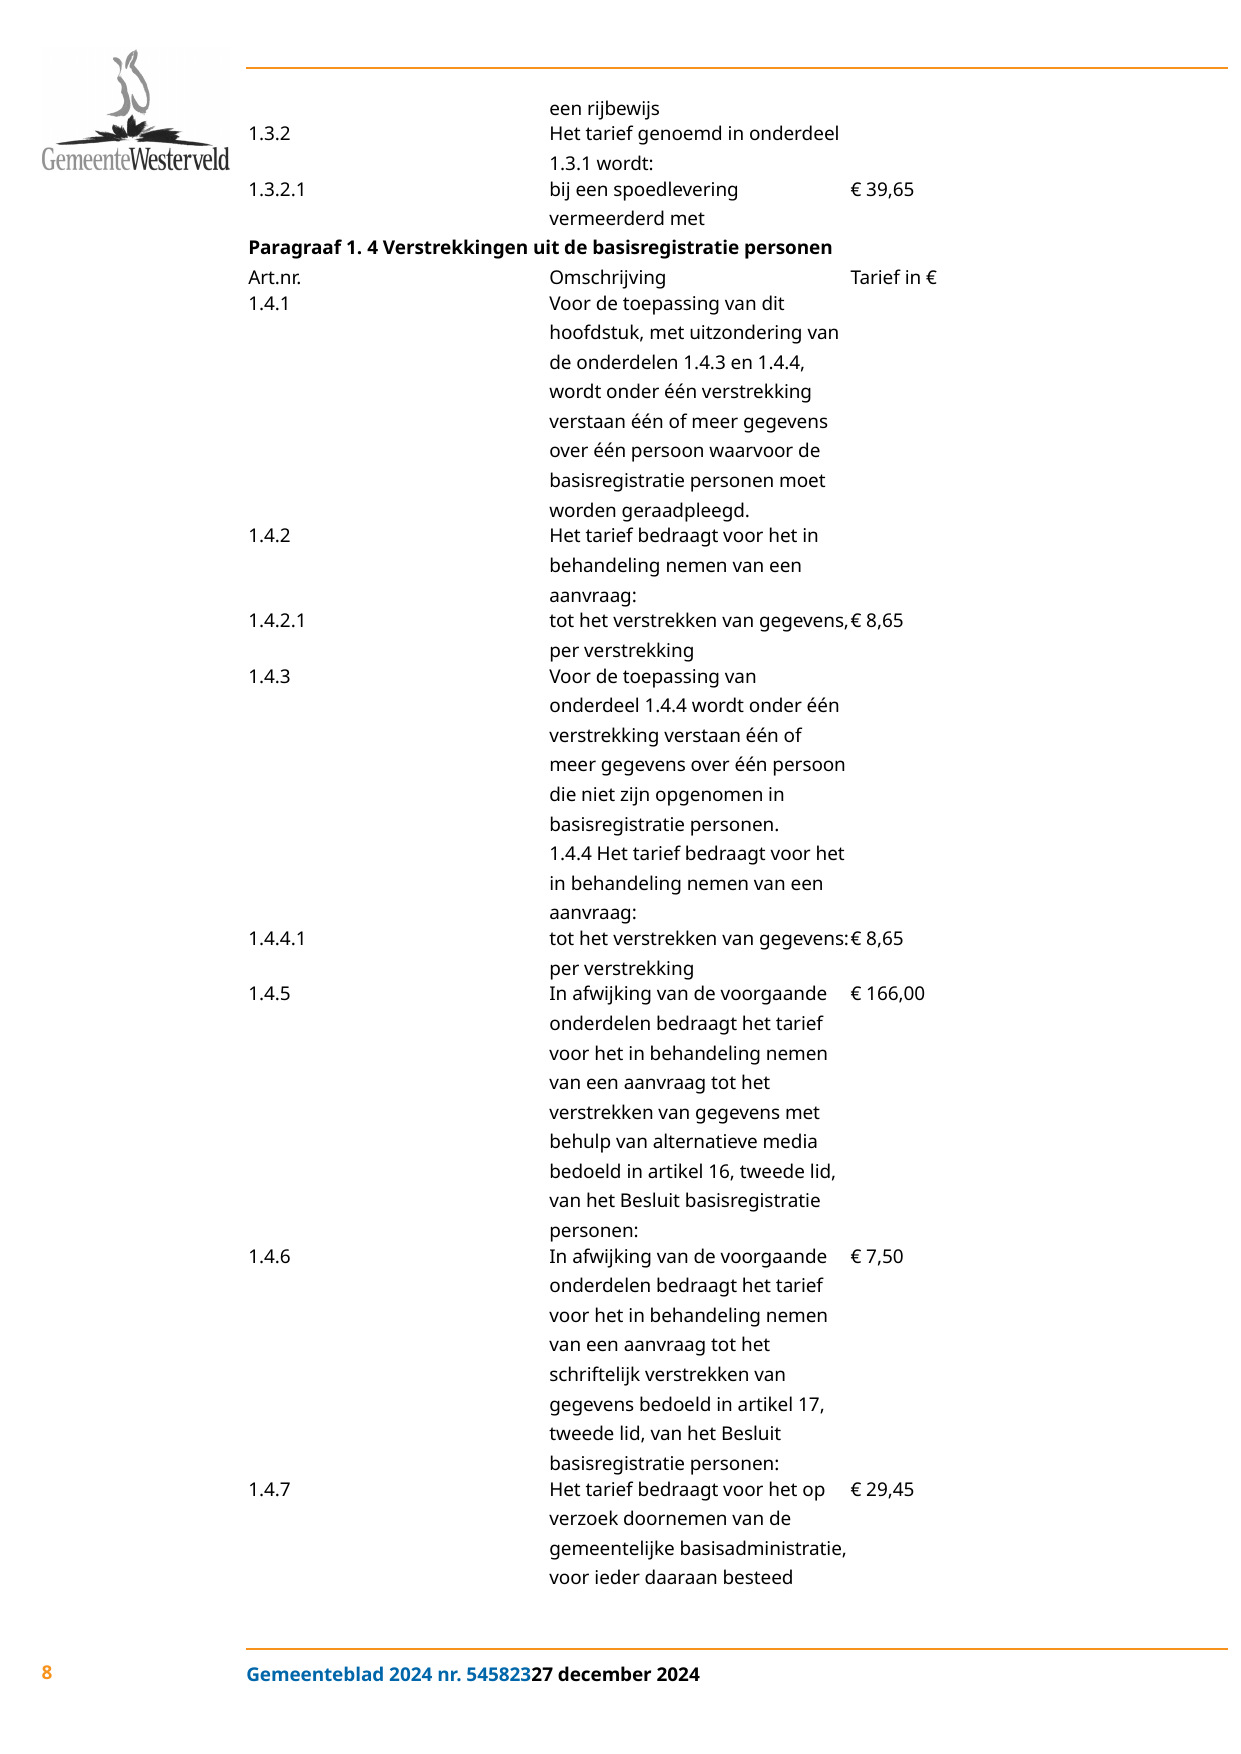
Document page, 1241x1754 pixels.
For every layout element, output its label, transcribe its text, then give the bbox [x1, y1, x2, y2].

table_cell 1.4.3 [248, 663, 549, 925]
table_cell 1.4.7 [248, 1476, 549, 1590]
table_cell [850, 523, 1152, 607]
table_cell [850, 121, 1152, 176]
table_cell 1.4.6 [248, 1243, 549, 1476]
table_cell In afwijking van de voorgaande onderdelen bedraagt het tarief voor het in behandeling nemen van een aanvraag tot het verstrekken van gegevens met behulp van alternatieve media bedoeld in artikel 16, tweede lid, van het Besluit basisregistratie personen: [549, 981, 850, 1243]
picture [41, 47, 231, 172]
table_header Omschrijving [549, 264, 850, 290]
table_cell 1.4.2.1 [248, 608, 549, 663]
table_cell 1.4.5 [248, 981, 549, 1243]
table_cell € 166,00 [850, 981, 1152, 1243]
table_cell tot het verstrekken van gegevens, per verstrekking [549, 608, 850, 663]
text Paragraaf 1. 4 Verstrekkingen uit de basisregistratie personen [248, 234, 1152, 260]
table_cell 1.3.2 [248, 121, 549, 176]
table_cell In afwijking van de voorgaande onderdelen bedraagt het tarief voor het in behandeling nemen van een aanvraag tot het schriftelijk verstrekken van gegevens bedoeld in artikel 17, tweede lid, van het Besluit basisregistratie personen: [549, 1243, 850, 1476]
table_cell 1.4.2 [248, 523, 549, 607]
table_cell Voor de toepassing van onderdeel 1.4.4 wordt onder één verstrekking verstaan één of meer gegevens over één persoon die niet zijn opgenomen in basisregistratie personen. 1.4.4 Het tarief bedraagt voor het in behandeling nemen van een aanvraag: [549, 663, 850, 925]
table_cell 1.4.4.1 [248, 925, 549, 981]
table_cell 1.4.1 [248, 290, 549, 523]
table_cell € 7,50 [850, 1243, 1152, 1476]
table_cell bij een spoedlevering vermeerderd met [549, 176, 850, 231]
table_cell tot het verstrekken van gegevens: per verstrekking [549, 925, 850, 981]
table_cell Voor de toepassing van dit hoofdstuk, met uitzondering van de onderdelen 1.4.3 en 1.4.4, wordt onder één verstrekking verstaan één of meer gegevens over één persoon waarvoor de basisregistratie personen moet worden geraadpleegd. [549, 290, 850, 523]
table_cell € 39,65 [850, 176, 1152, 231]
table_cell [248, 95, 549, 121]
table_cell 1.3.2.1 [248, 176, 549, 231]
table_cell [850, 95, 1152, 121]
table_cell een rijbewijs [549, 95, 850, 121]
table_cell Het tarief bedraagt voor het op verzoek doornemen van de gemeentelijke basisadministratie, voor ieder daaraan besteed [549, 1476, 850, 1590]
table_cell [850, 290, 1152, 523]
table_header Tarief in € [850, 264, 1152, 290]
table_cell [850, 663, 1152, 925]
table_cell € 8,65 [850, 608, 1152, 663]
table_cell Het tarief bedraagt voor het in behandeling nemen van een aanvraag: [549, 523, 850, 607]
table_cell Het tarief genoemd in onderdeel 1.3.1 wordt: [549, 121, 850, 176]
table_header Art.nr. [248, 264, 549, 290]
table_cell € 29,45 [850, 1476, 1152, 1590]
table_cell € 8,65 [850, 925, 1152, 981]
